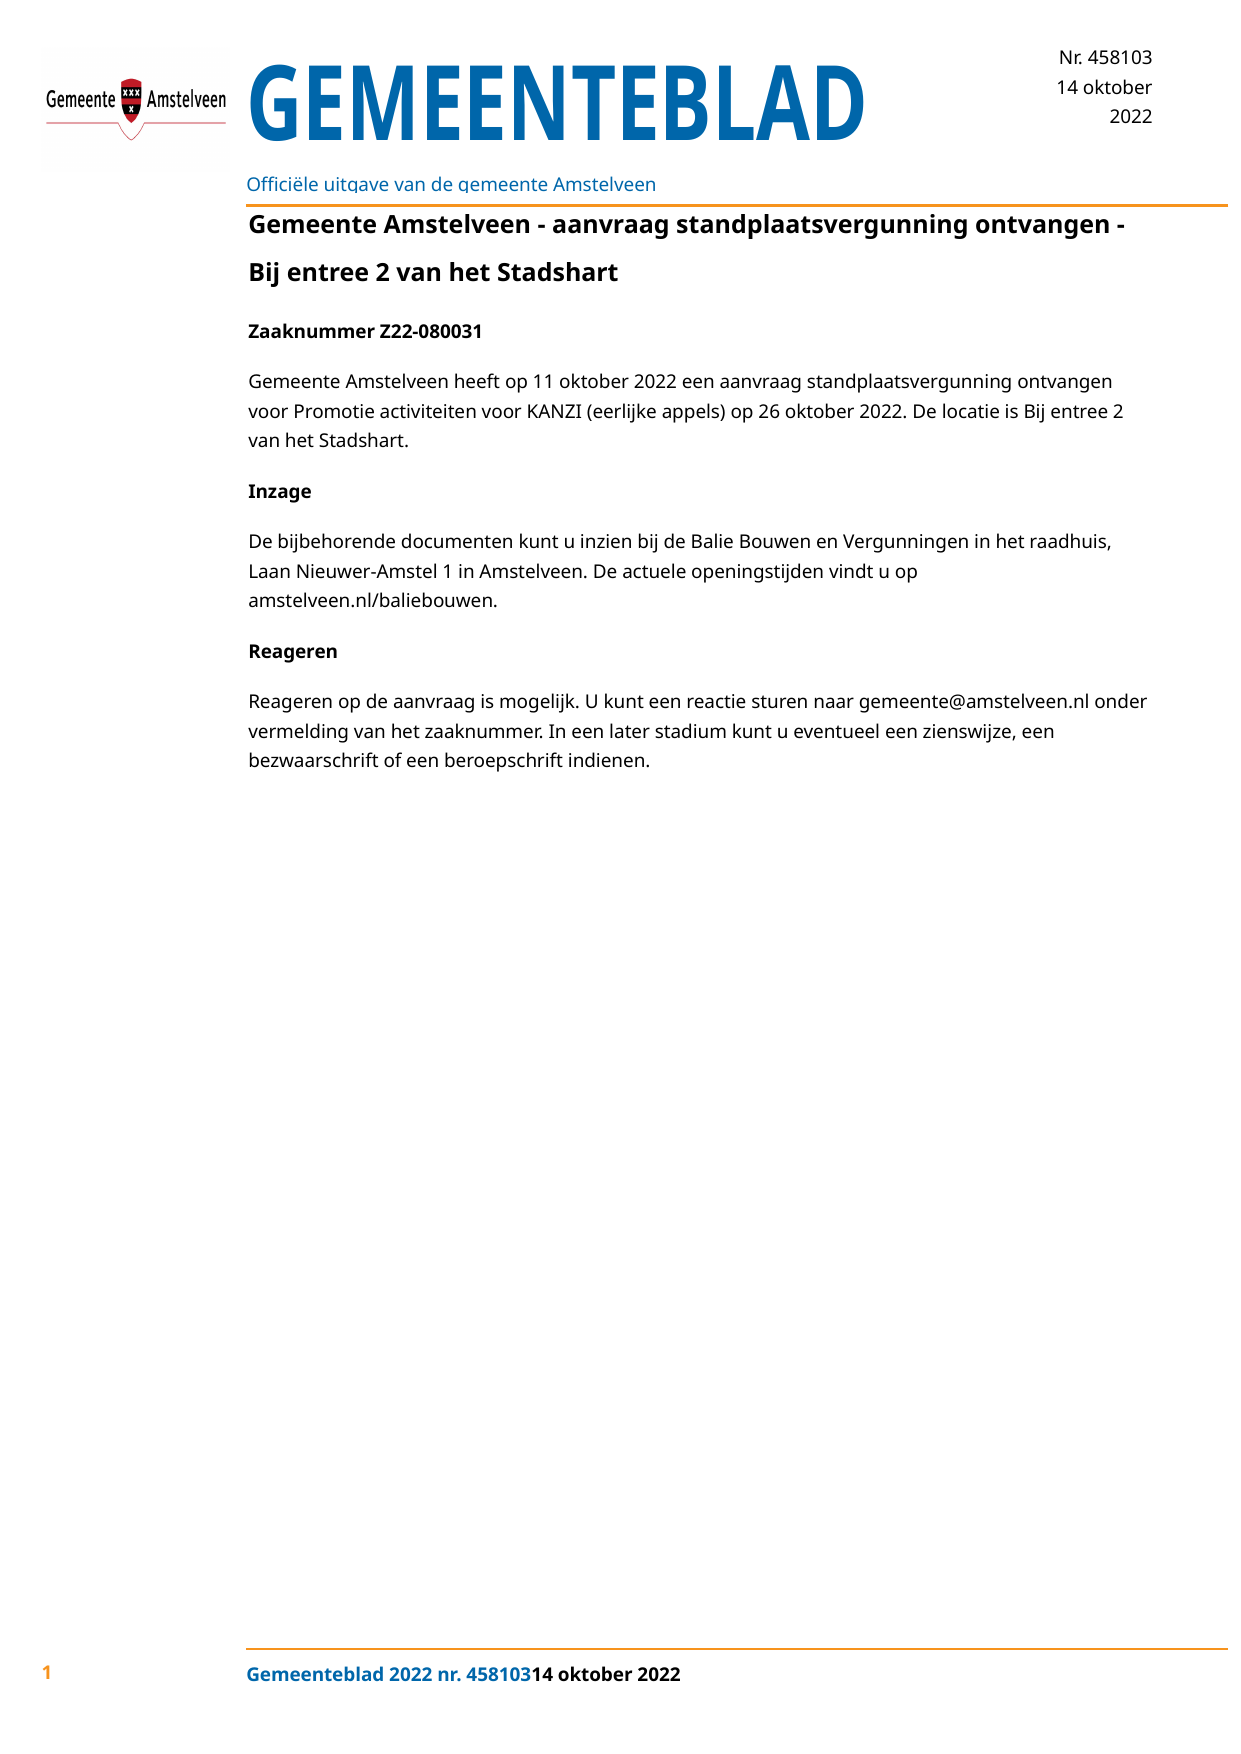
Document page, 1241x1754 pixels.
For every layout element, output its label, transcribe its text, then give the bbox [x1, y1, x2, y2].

text Gemeente Amstelveen heeft op 11 oktober 2022 een aanvraag standplaatsvergunning ontvangen voor Promotie activiteiten voor KANZI (eerlijke appels) op 26 oktober 2022. De locatie is Bij entree 2 van het Stadshart. [248, 368, 1152, 453]
text Reageren op de aanvraag is mogelijk. U kunt een reactie sturen naar gemeente@amstelveen.nl onder vermelding van het zaaknummer. In een later stadium kunt u eventueel een zienswijze, een bezwaarschrift of een beroepschrift indienen. [248, 688, 1152, 773]
text De bijbehorende documenten kunt u inzien bij de Balie Bouwen en Vergunningen in het raadhuis, Laan Nieuwer-Amstel 1 in Amstelveen. De actuele openingstijden vindt u op amstelveen.nl/baliebouwen. [248, 528, 1152, 613]
picture [41, 47, 231, 172]
text Reageren [248, 638, 1152, 664]
text Inzage [248, 478, 1152, 504]
text Gemeente Amstelveen - aanvraag standplaatsvergunning ontvangen - Bij entree 2 van het Stadshart [248, 207, 1152, 288]
text Zaaknummer Z22-080031 [248, 318, 1152, 344]
